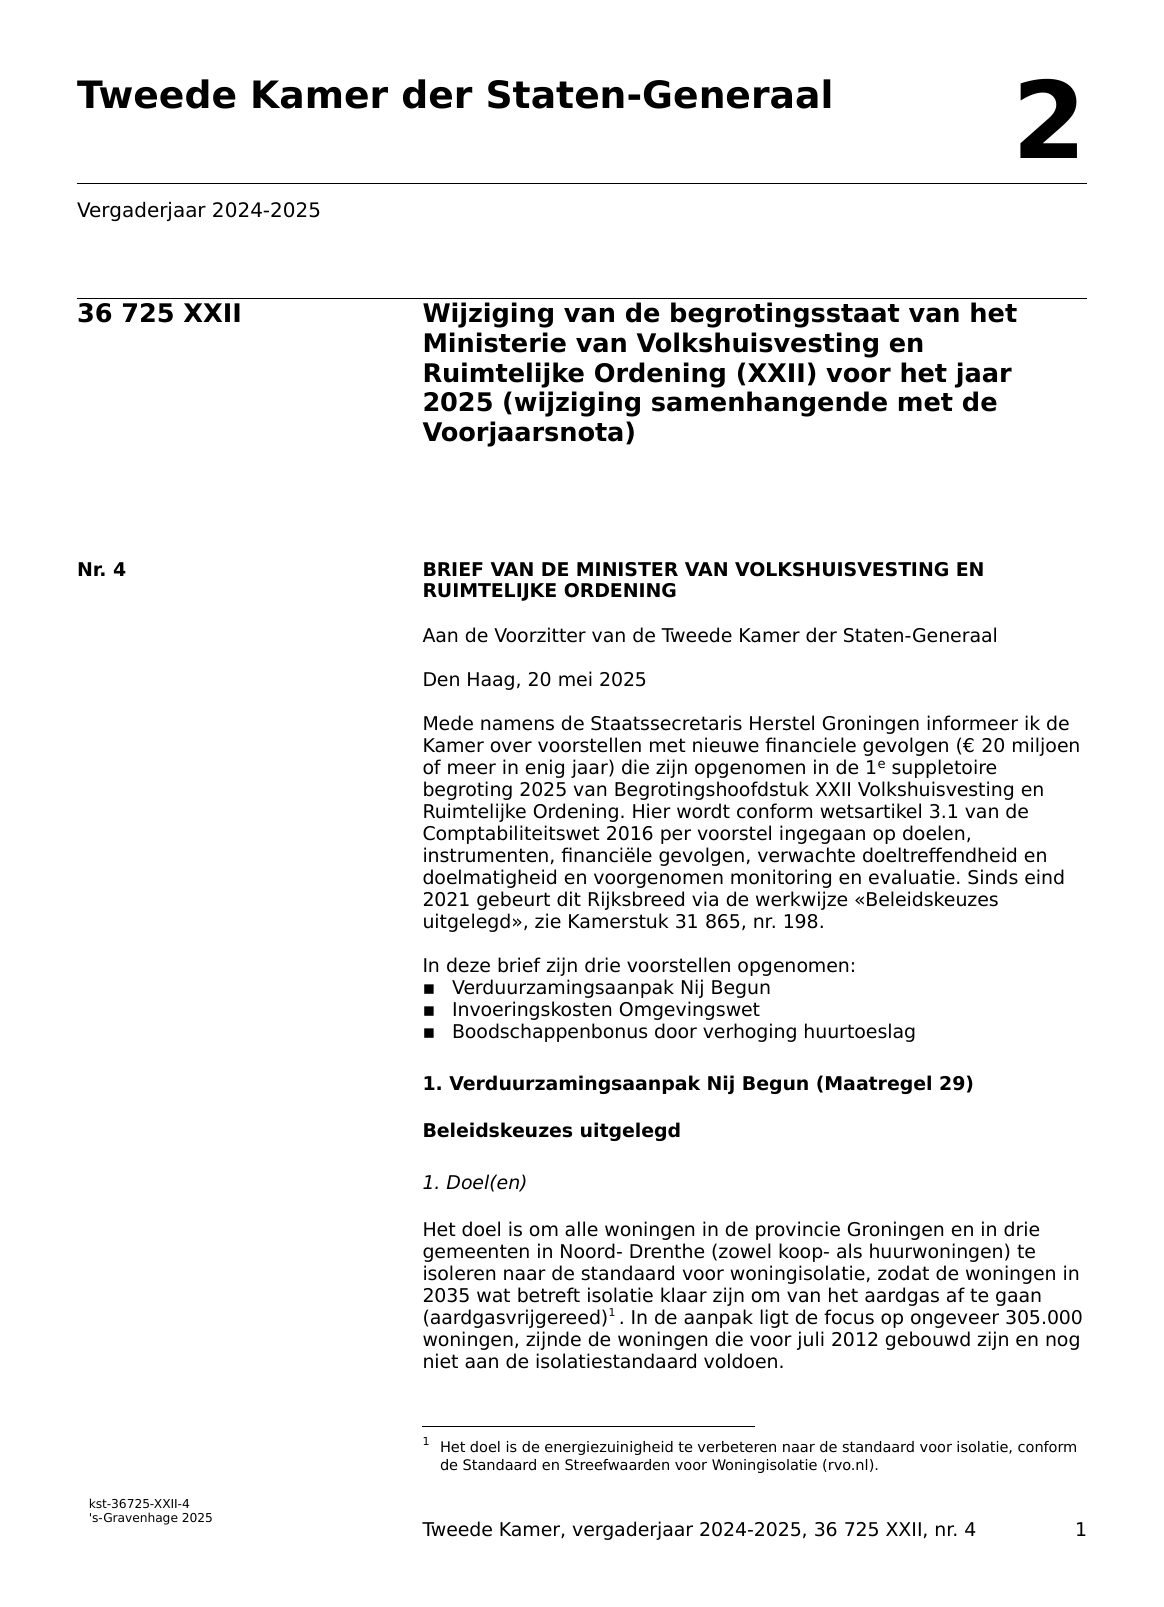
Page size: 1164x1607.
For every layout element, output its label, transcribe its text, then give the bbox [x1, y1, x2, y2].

text Mede namens de Staatssecretaris Herstel Groningen informeer ik de Kamer over voorstellen met nieuwe financiele gevolgen (€ 20 miljoen of meer in enig jaar) die zijn opgenomen in de 1e suppletoire begroting 2025 van Begrotingshoofdstuk XXII Volkshuisvesting en Ruimtelijke Ordening. Hier wordt conform wetsartikel 3.1 van de Comptabiliteitswet 2016 per voorstel ingegaan op doelen, instrumenten, financiële gevolgen, verwachte doeltreffendheid en doelmatigheid en voorgenomen monitoring en evaluatie. Sinds eind 2021 gebeurt dit Rijksbreed via de werkwijze «Beleidskeuzes uitgelegd», zie Kamerstuk 31 865, nr. 198. [422, 713, 1087, 933]
text ▪ Invoeringskosten Omgevingswet [422, 999, 1087, 1021]
text Het doel is om alle woningen in de provincie Groningen en in drie gemeenten in Noord- Drenthe (zowel koop- als huurwoningen) te isoleren naar de standaard voor woningisolatie, zodat de woningen in 2035 wat betreft isolatie klaar zijn om van het aardgas af te gaan (aardgasvrijgereed). In de aanpak ligt de focus op ongeveer 305.000 woningen, zijnde de woningen die voor juli 2012 gebouwd zijn en nog niet aan de isolatiestandaard voldoen. [422, 1219, 1087, 1373]
text 's-Gravenhage 2025 [88, 1511, 323, 1525]
text Aan de Voorzitter van de Tweede Kamer der Staten-Generaal [422, 624, 1087, 647]
table_header 2 [886, 59, 1087, 183]
text kst-36725-XXII-4 [88, 1497, 323, 1511]
subtitle 1. Verduurzamingsaanpak Nij Begun (Maatregel 29) [422, 1073, 1087, 1095]
subtitle 36 725 XXII Wijziging van de begrotingsstaat van het Ministerie van Volkshuisvesting en Ruimtelijke Ordening (XXII) voor het jaar 2025 (wijziging samenhangende met de Voorjaarsnota) [77, 299, 1087, 447]
table_header Tweede Kamer der Staten-Generaal [77, 59, 886, 183]
text Het doel is de energiezuinigheid te verbeteren naar de standaard voor isolatie, conform de Standaard en Streefwaarden voor Woningisolatie (rvo.nl). [422, 1435, 1087, 1474]
text Den Haag, 20 mei 2025 [422, 669, 1087, 691]
subtitle Beleidskeuzes uitgelegd [422, 1120, 1087, 1142]
table_cell Vergaderjaar 2024-2025 [77, 184, 1087, 298]
subtitle 1. Doel(en) [422, 1172, 1087, 1194]
text ▪ Verduurzamingsaanpak Nij Begun [422, 977, 1087, 999]
text ▪ Boodschappenbonus door verhoging huurtoeslag [422, 1021, 1087, 1043]
subtitle Nr. 4 BRIEF VAN DE MINISTER VAN VOLKSHUISVESTING EN RUIMTELIJKE ORDENING [77, 558, 1087, 602]
text In deze brief zijn drie voorstellen opgenomen: [422, 955, 1087, 977]
